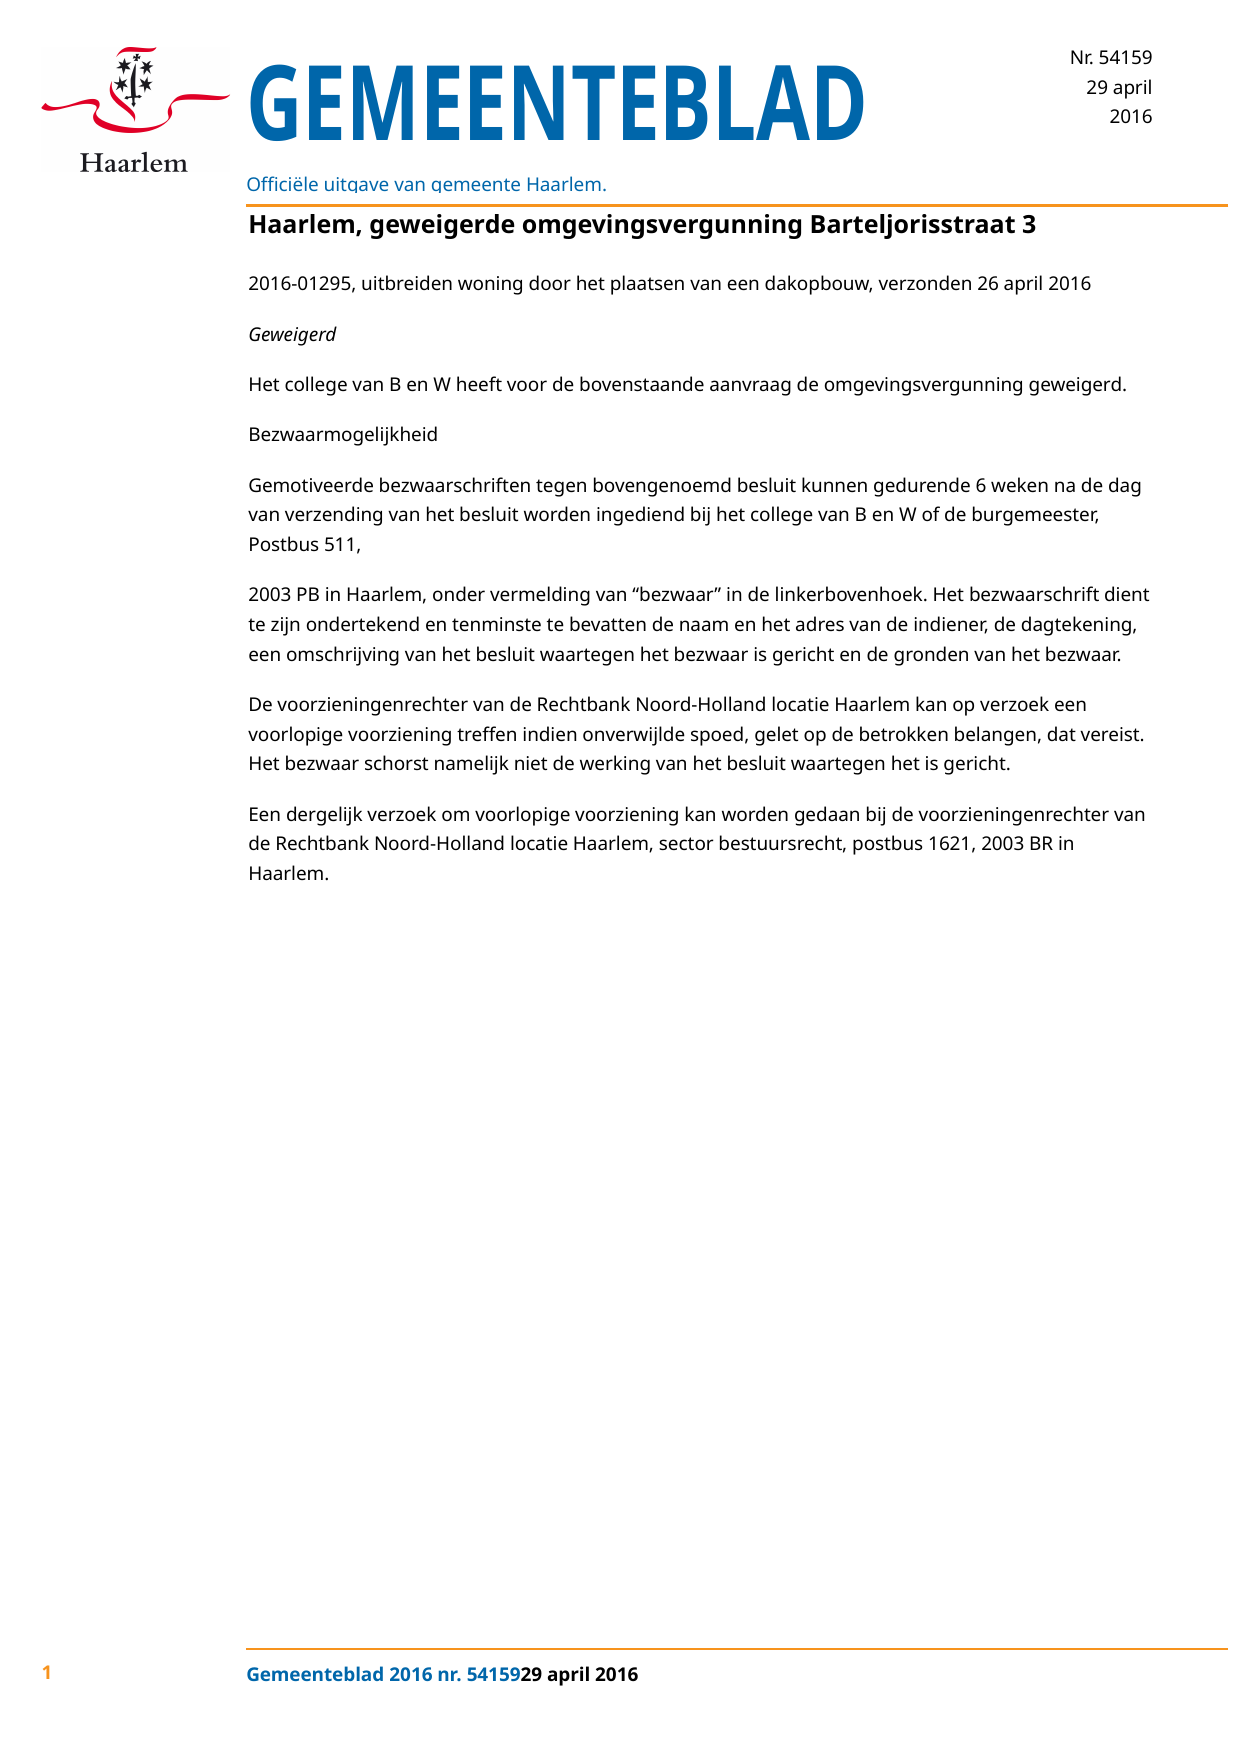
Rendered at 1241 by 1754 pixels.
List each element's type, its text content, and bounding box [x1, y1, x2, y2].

text De voorzieningenrechter van de Rechtbank Noord-Holland locatie Haarlem kan op verzoek een voorlopige voorziening treffen indien onverwijlde spoed, gelet op de betrokken belangen, dat vereist. Het bezwaar schorst namelijk niet de werking van het besluit waartegen het is gericht. [248, 691, 1152, 776]
text Een dergelijk verzoek om voorlopige voorziening kan worden gedaan bij de voorzieningenrechter van de Rechtbank Noord-Holland locatie Haarlem, sector bestuursrecht, postbus 1621, 2003 BR in Haarlem. [248, 801, 1152, 886]
text Gemotiveerde bezwaarschriften tegen bovengenoemd besluit kunnen gedurende 6 weken na de dag van verzending van het besluit worden ingediend bij het college van B en W of de burgemeester, Postbus 511, [248, 472, 1152, 557]
text Geweigerd [248, 321, 1152, 346]
text 2003 PB in Haarlem, onder vermelding van “bezwaar” in de linkerbovenhoek. Het bezwaarschrift dient te zijn ondertekend en tenminste te bevatten de naam en het adres van de indiener, de dagtekening, een omschrijving van het besluit waartegen het bezwaar is gericht en de gronden van het bezwaar. [248, 582, 1152, 666]
text Haarlem, geweigerde omgevingsvergunning Barteljorisstraat 3 [248, 207, 1152, 241]
text Het college van B en W heeft voor de bovenstaande aanvraag de omgevingsvergunning geweigerd. [248, 371, 1152, 397]
picture [41, 47, 231, 172]
text 2016-01295, uitbreiden woning door het plaatsen van een dakopbouw, verzonden 26 april 2016 [248, 270, 1152, 296]
text Bezwaarmogelijkheid [248, 422, 1152, 447]
